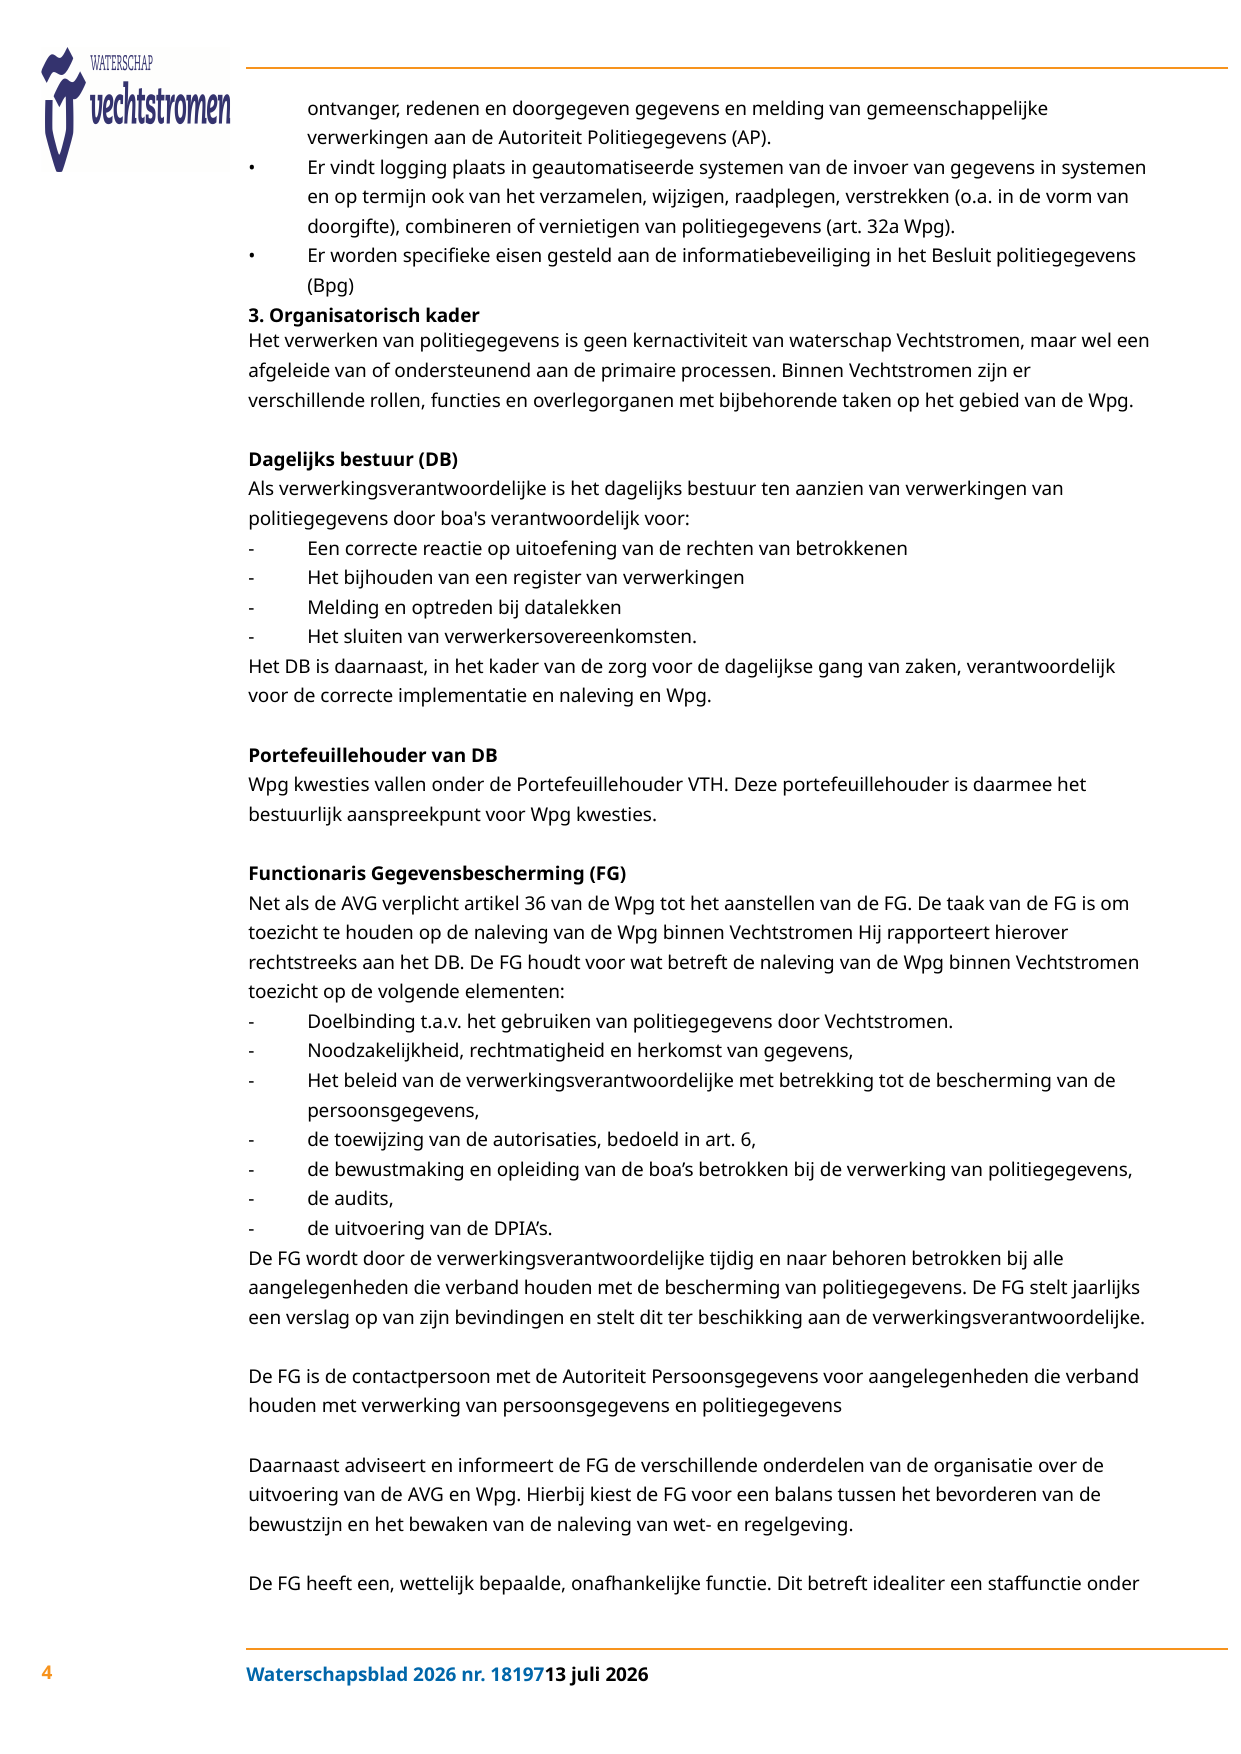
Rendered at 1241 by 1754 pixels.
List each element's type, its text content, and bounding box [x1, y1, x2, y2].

list Noodzakelijkheid, rechtmatigheid en herkomst van gegevens, [248, 1038, 1152, 1063]
list Doelbinding t.a.v. het gebruiken van politiegegevens door Vechtstromen. [248, 1008, 1152, 1034]
list Het bijhouden van een register van verwerkingen [248, 564, 1152, 590]
text De FG wordt door de verwerkingsverantwoordelijke tijdig en naar behoren betrokken bij alle aangelegenheden die verband houden met de bescherming van politiegegevens. De FG stelt jaarlijks een verslag op van zijn bevindingen en stelt dit ter beschikking aan de verwerkingsverantwoordelijke. [248, 1245, 1152, 1329]
list de bewustmaking en opleiding van de boa’s betrokken bij de verwerking van politiegegevens, [248, 1156, 1152, 1182]
text Het DB is daarnaast, in het kader van de zorg voor de dagelijkse gang van zaken, verantwoordelijk voor de correcte implementatie en naleving en Wpg. [248, 653, 1152, 708]
text Portefeuillehouder van DB [248, 742, 1152, 767]
text Wpg kwesties vallen onder de Portefeuillehouder VTH. Deze portefeuillehouder is daarmee het bestuurlijk aanspreekpunt voor Wpg kwesties. [248, 771, 1152, 827]
list Een correcte reactie op uitoefening van de rechten van betrokkenen [248, 535, 1152, 560]
text Dagelijks bestuur (DB) [248, 446, 1152, 472]
text De FG heeft een, wettelijk bepaalde, onafhankelijke functie. Dit betreft idealiter een staffunctie onder [248, 1570, 1152, 1596]
text Functionaris Gegevensbescherming (FG) [248, 860, 1152, 886]
text Net als de AVG verplicht artikel 36 van de Wpg tot het aanstellen van de FG. De taak van de FG is om toezicht te houden op de naleving van de Wpg binnen Vechtstromen Hij rapporteert hierover rechtstreeks aan het DB. De FG houdt voor wat betreft de naleving van de Wpg binnen Vechtstromen toezicht op de volgende elementen: [248, 890, 1152, 1004]
text Als verwerkingsverantwoordelijke is het dagelijks bestuur ten aanzien van verwerkingen van politiegegevens door boa's verantwoordelijk voor: [248, 476, 1152, 531]
list Het sluiten van verwerkersovereenkomsten. [248, 623, 1152, 649]
picture [41, 47, 231, 172]
list Het beleid van de verwerkingsverantwoordelijke met betrekking tot de bescherming van de persoonsgegevens, [248, 1067, 1152, 1122]
list Er worden specifieke eisen gesteld aan de informatiebeveiliging in het Besluit politiegegevens (Bpg) [248, 243, 1152, 298]
list de uitvoering van de DPIA’s. [248, 1215, 1152, 1241]
list Melding en optreden bij datalekken [248, 594, 1152, 619]
list de audits, [248, 1186, 1152, 1211]
text Daarnaast adviseert en informeert de FG de verschillende onderdelen van de organisatie over de uitvoering van de AVG en Wpg. Hierbij kiest de FG voor een balans tussen het bevorderen van de bewustzijn en het bewaken van de naleving van wet- en regelgeving. [248, 1452, 1152, 1537]
list ontvanger, redenen en doorgegeven gegevens en melding van gemeenschappelijke verwerkingen aan de Autoriteit Politiegegevens (AP). [248, 95, 1152, 150]
list de toewijzing van de autorisaties, bedoeld in art. 6, [248, 1126, 1152, 1152]
text Het verwerken van politiegegevens is geen kernactiviteit van waterschap Vechtstromen, maar wel een afgeleide van of ondersteunend aan de primaire processen. Binnen Vechtstromen zijn er verschillende rollen, functies en overlegorganen met bijbehorende taken op het gebied van de Wpg. [248, 328, 1152, 412]
text 3. Organisatorisch kader [248, 302, 1152, 328]
list Er vindt logging plaats in geautomatiseerde systemen van de invoer van gegevens in systemen en op termijn ook van het verzamelen, wijzigen, raadplegen, verstrekken (o.a. in de vorm van doorgifte), combineren of vernietigen van politiegegevens (art. 32a Wpg). [248, 154, 1152, 239]
text De FG is de contactpersoon met de Autoriteit Persoonsgegevens voor aangelegenheden die verband houden met verwerking van persoonsgegevens en politiegegevens [248, 1363, 1152, 1418]
